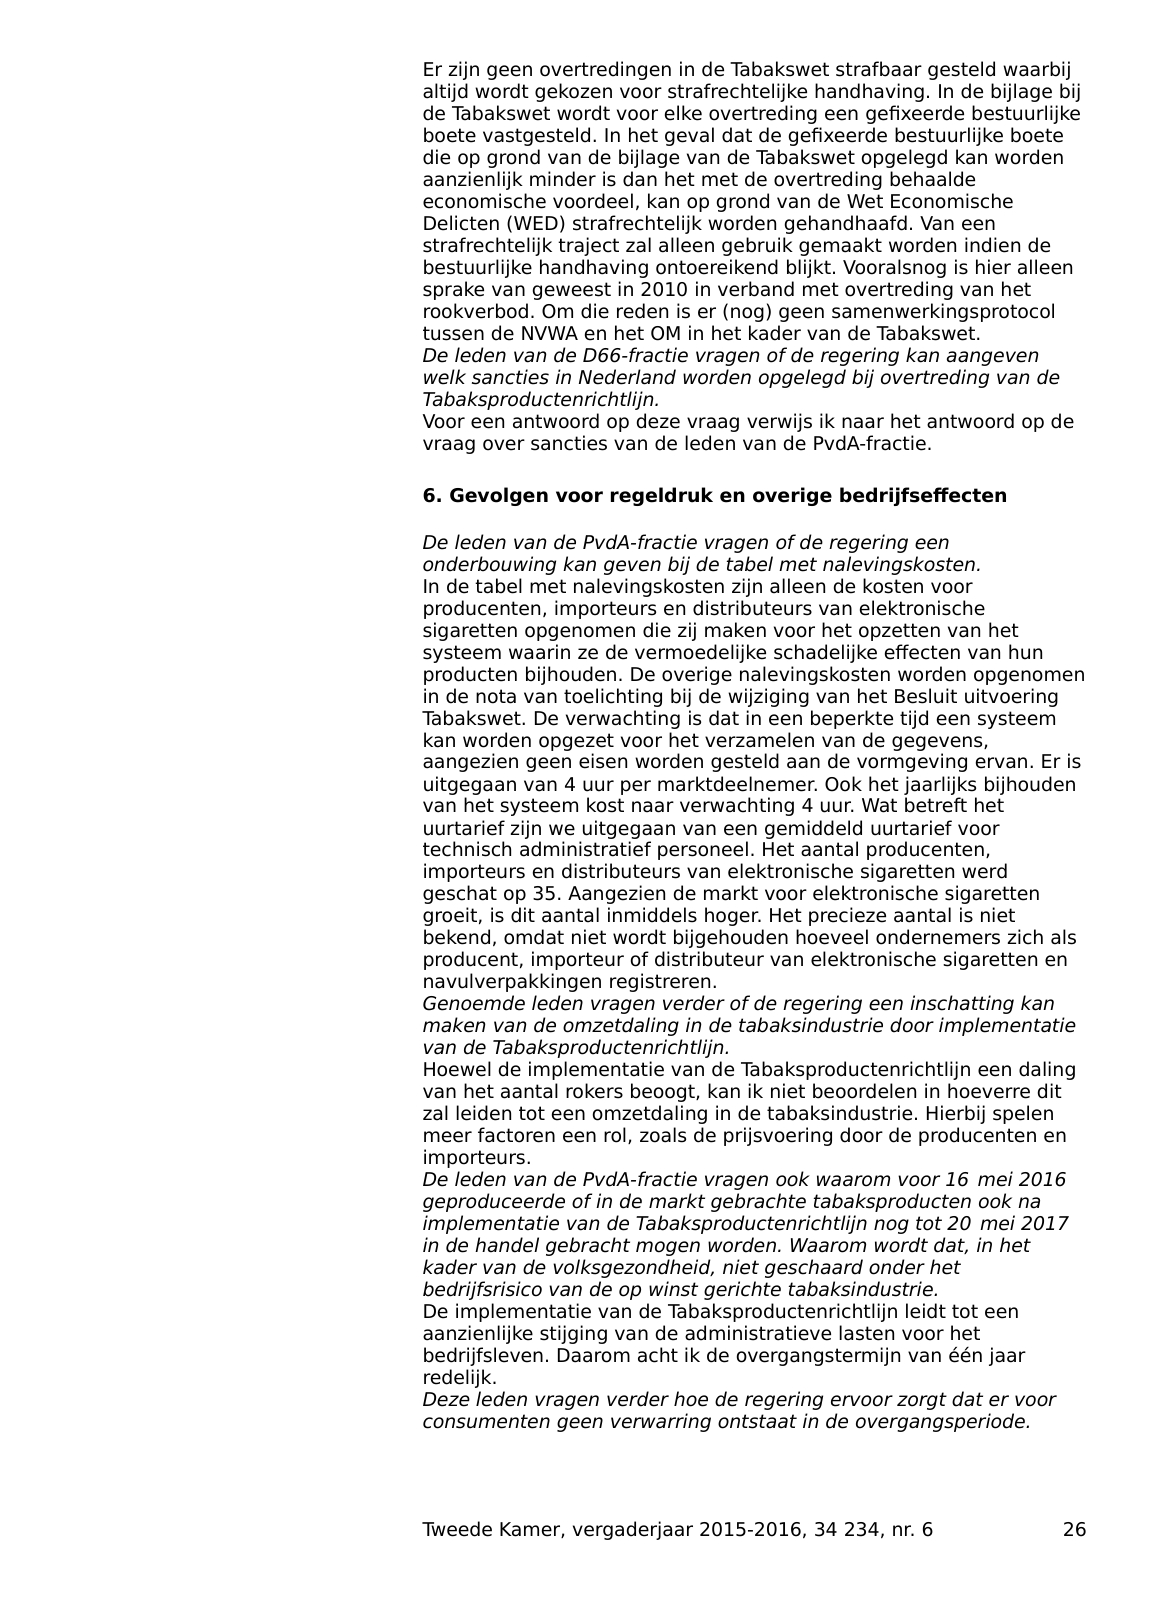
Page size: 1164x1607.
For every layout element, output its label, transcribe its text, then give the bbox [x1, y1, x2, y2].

text Er zijn geen overtredingen in de Tabakswet strafbaar gesteld waarbij altijd wordt gekozen voor strafrechtelijke handhaving. In de bijlage bij de Tabakswet wordt voor elke overtreding een gefixeerde bestuurlijke boete vastgesteld. In het geval dat de gefixeerde bestuurlijke boete die op grond van de bijlage van de Tabakswet opgelegd kan worden aanzienlijk minder is dan het met de overtreding behaalde economische voordeel, kan op grond van de Wet Economische Delicten (WED) strafrechtelijk worden gehandhaafd. Van een strafrechtelijk traject zal alleen gebruik gemaakt worden indien de bestuurlijke handhaving ontoereikend blijkt. Vooralsnog is hier alleen sprake van geweest in 2010 in verband met overtreding van het rookverbod. Om die reden is er (nog) geen samenwerkingsprotocol tussen de NVWA en het OM in het kader van de Tabakswet. [422, 59, 1087, 345]
text Voor een antwoord op deze vraag verwijs ik naar het antwoord op de vraag over sancties van de leden van de PvdA-fractie. [422, 411, 1087, 455]
text In de tabel met nalevingskosten zijn alleen de kosten voor producenten, importeurs en distributeurs van elektronische sigaretten opgenomen die zij maken voor het opzetten van het systeem waarin ze de vermoedelijke schadelijke effecten van hun producten bijhouden. De overige nalevingskosten worden opgenomen in de nota van toelichting bij de wijziging van het Besluit uitvoering Tabakswet. De verwachting is dat in een beperkte tijd een systeem kan worden opgezet voor het verzamelen van de gegevens, aangezien geen eisen worden gesteld aan de vormgeving ervan. Er is uitgegaan van 4 uur per marktdeelnemer. Ook het jaarlijks bijhouden van het systeem kost naar verwachting 4 uur. Wat betreft het uurtarief zijn we uitgegaan van een gemiddeld uurtarief voor technisch administratief personeel. Het aantal producenten, importeurs en distributeurs van elektronische sigaretten werd geschat op 35. Aangezien de markt voor elektronische sigaretten groeit, is dit aantal inmiddels hoger. Het precieze aantal is niet bekend, omdat niet wordt bijgehouden hoeveel ondernemers zich als producent, importeur of distributeur van elektronische sigaretten en navulverpakkingen registreren. [422, 576, 1087, 993]
text Deze leden vragen verder hoe de regering ervoor zorgt dat er voor consumenten geen verwarring ontstaat in de overgangsperiode. [422, 1389, 1087, 1433]
text De implementatie van de Tabaksproductenrichtlijn leidt tot een aanzienlijke stijging van de administratieve lasten voor het bedrijfsleven. Daarom acht ik de overgangstermijn van één jaar redelijk. [422, 1301, 1087, 1389]
text De leden van de D66-fractie vragen of de regering kan aangeven welk sancties in Nederland worden opgelegd bij overtreding van de Tabaksproductenrichtlijn. [422, 345, 1087, 411]
subtitle 6. Gevolgen voor regeldruk en overige bedrijfseffecten [422, 485, 1087, 507]
text Genoemde leden vragen verder of de regering een inschatting kan maken van de omzetdaling in de tabaksindustrie door implementatie van de Tabaksproductenrichtlijn. [422, 993, 1087, 1059]
text De leden van de PvdA-fractie vragen ook waarom voor 16 mei 2016 geproduceerde of in de markt gebrachte tabaksproducten ook na implementatie van de Tabaksproductenrichtlijn nog tot 20 mei 2017 in de handel gebracht mogen worden. Waarom wordt dat, in het kader van de volksgezondheid, niet geschaard onder het bedrijfsrisico van de op winst gerichte tabaksindustrie. [422, 1169, 1087, 1301]
text De leden van de PvdA-fractie vragen of de regering een onderbouwing kan geven bij de tabel met nalevingskosten. [422, 532, 1087, 576]
text Hoewel de implementatie van de Tabaksproductenrichtlijn een daling van het aantal rokers beoogt, kan ik niet beoordelen in hoeverre dit zal leiden tot een omzetdaling in de tabaksindustrie. Hierbij spelen meer factoren een rol, zoals de prijsvoering door de producenten en importeurs. [422, 1059, 1087, 1169]
